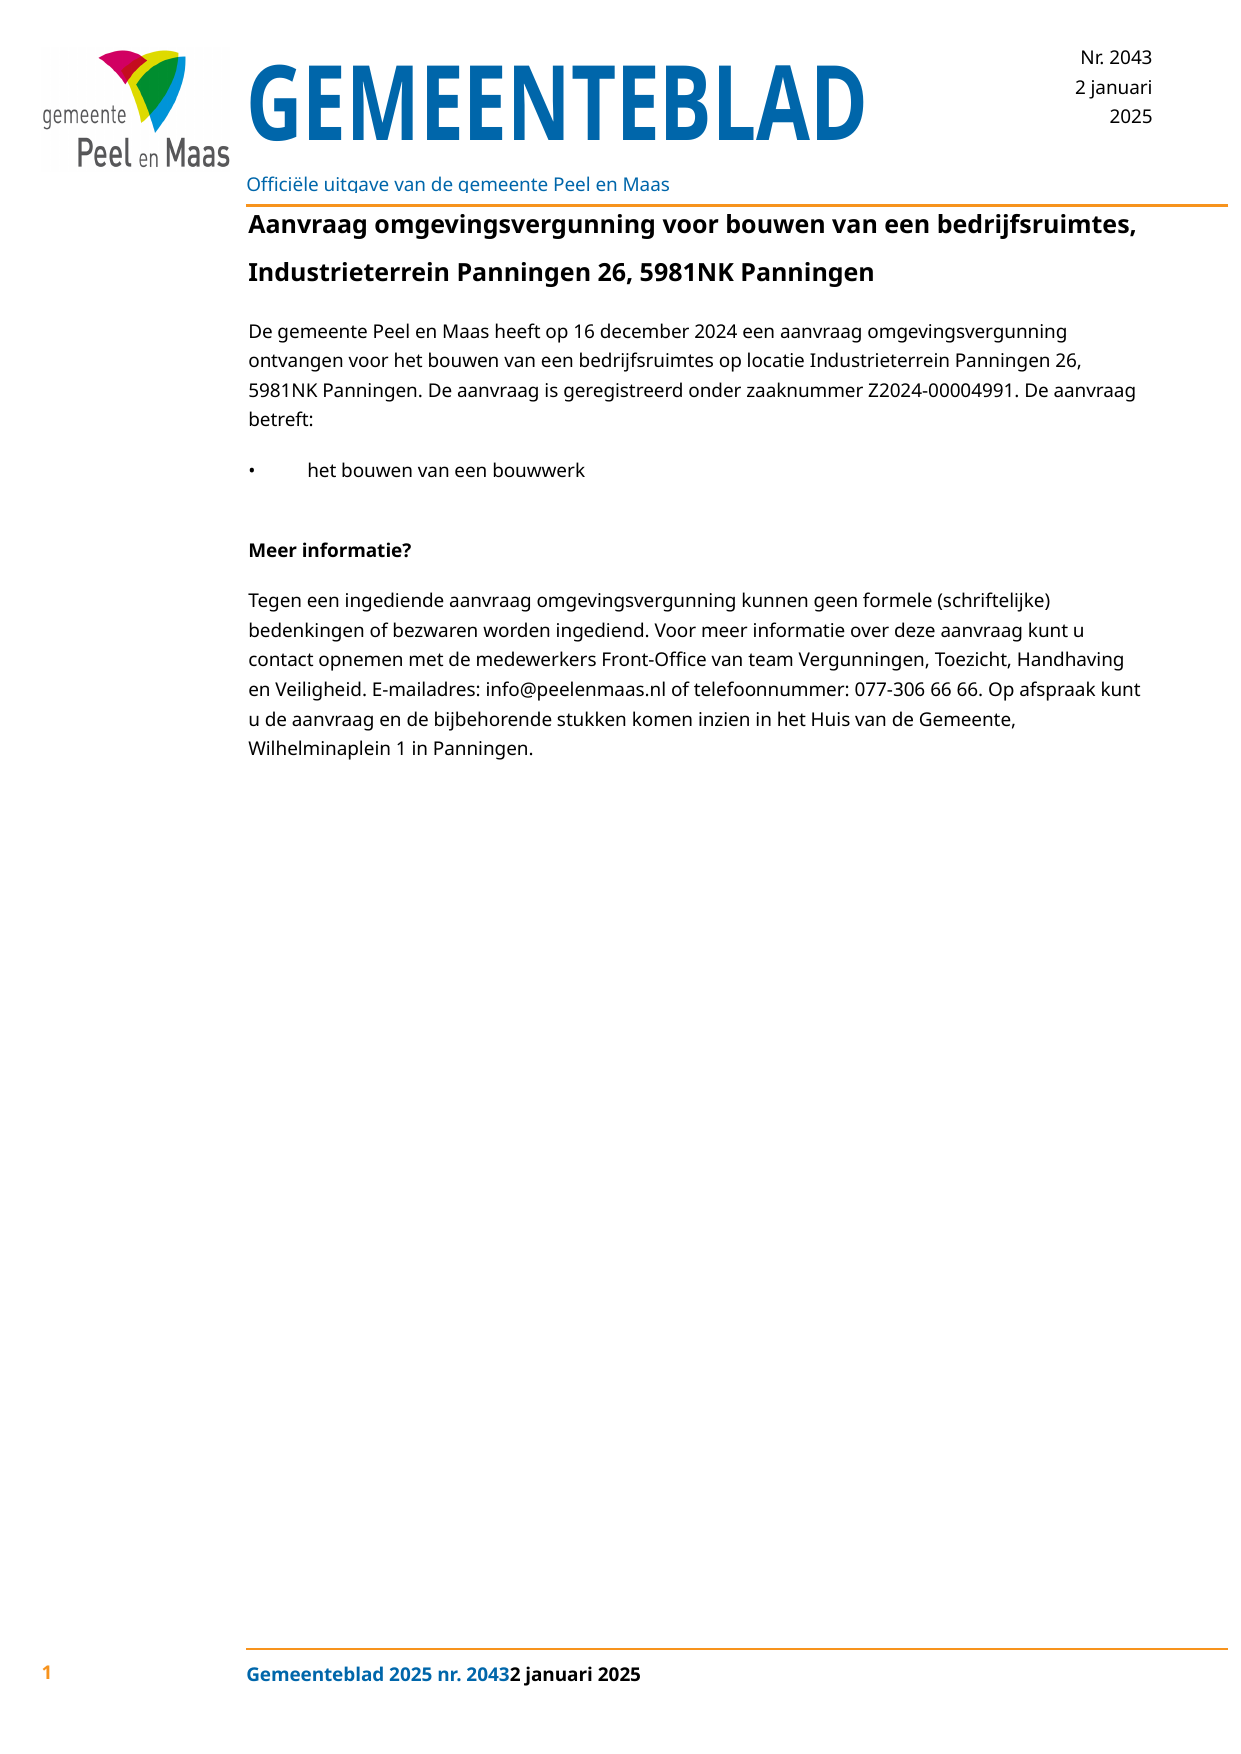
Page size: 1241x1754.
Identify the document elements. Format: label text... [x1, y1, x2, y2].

picture [41, 47, 231, 172]
text Aanvraag omgevingsvergunning voor bouwen van een bedrijfsruimtes, Industrieterrein Panningen 26, 5981NK Panningen [248, 207, 1152, 288]
text De gemeente Peel en Maas heeft op 16 december 2024 een aanvraag omgevingsvergunning ontvangen voor het bouwen van een bedrijfsruimtes op locatie Industrieterrein Panningen 26, 5981NK Panningen. De aanvraag is geregistreerd onder zaaknummer Z2024-00004991. De aanvraag betreft: [248, 318, 1152, 432]
text Tegen een ingediende aanvraag omgevingsvergunning kunnen geen formele (schriftelijke) bedenkingen of bezwaren worden ingediend. Voor meer informatie over deze aanvraag kunt u contact opnemen met de medewerkers Front-Office van team Vergunningen, Toezicht, Handhaving en Veiligheid. E-mailadres: info@peelenmaas.nl of telefoonnummer: 077-306 66 66. Op afspraak kunt u de aanvraag en de bijbehorende stukken komen inzien in het Huis van de Gemeente, Wilhelminaplein 1 in Panningen. [248, 587, 1152, 761]
list het bouwen van een bouwwerk [248, 457, 1152, 483]
text Meer informatie? [248, 537, 1152, 563]
